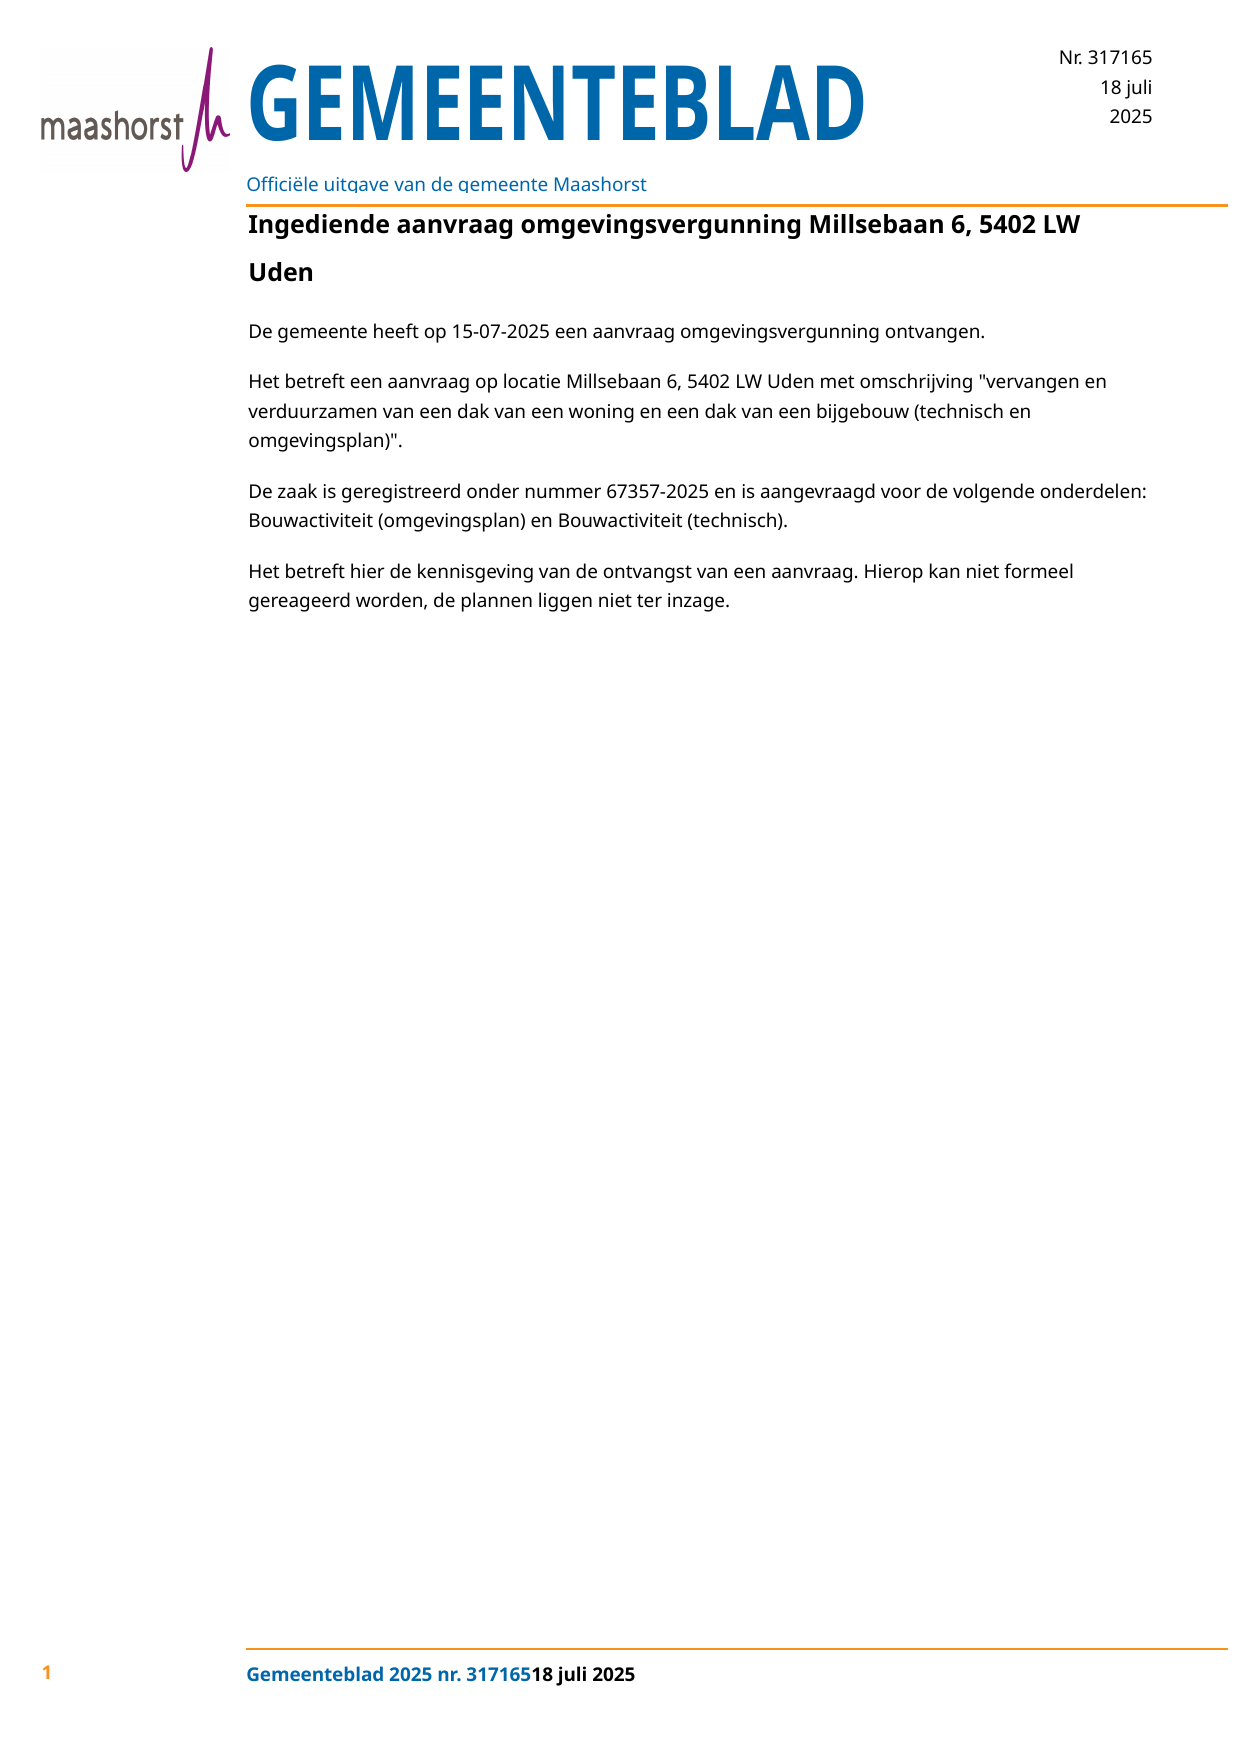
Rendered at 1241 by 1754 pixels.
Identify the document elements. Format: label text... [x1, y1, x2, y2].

picture [41, 47, 231, 172]
text De zaak is geregistreerd onder nummer 67357-2025 en is aangevraagd voor de volgende onderdelen: Bouwactiviteit (omgevingsplan) en Bouwactiviteit (technisch). [248, 478, 1152, 533]
text Het betreft hier de kennisgeving van de ontvangst van een aanvraag. Hierop kan niet formeel gereageerd worden, de plannen liggen niet ter inzage. [248, 558, 1152, 613]
text Ingediende aanvraag omgevingsvergunning Millsebaan 6, 5402 LW Uden [248, 207, 1152, 288]
text Het betreft een aanvraag op locatie Millsebaan 6, 5402 LW Uden met omschrijving "vervangen en verduurzamen van een dak van een woning en een dak van een bijgebouw (technisch en omgevingsplan)". [248, 368, 1152, 453]
text De gemeente heeft op 15-07-2025 een aanvraag omgevingsvergunning ontvangen. [248, 318, 1152, 344]
